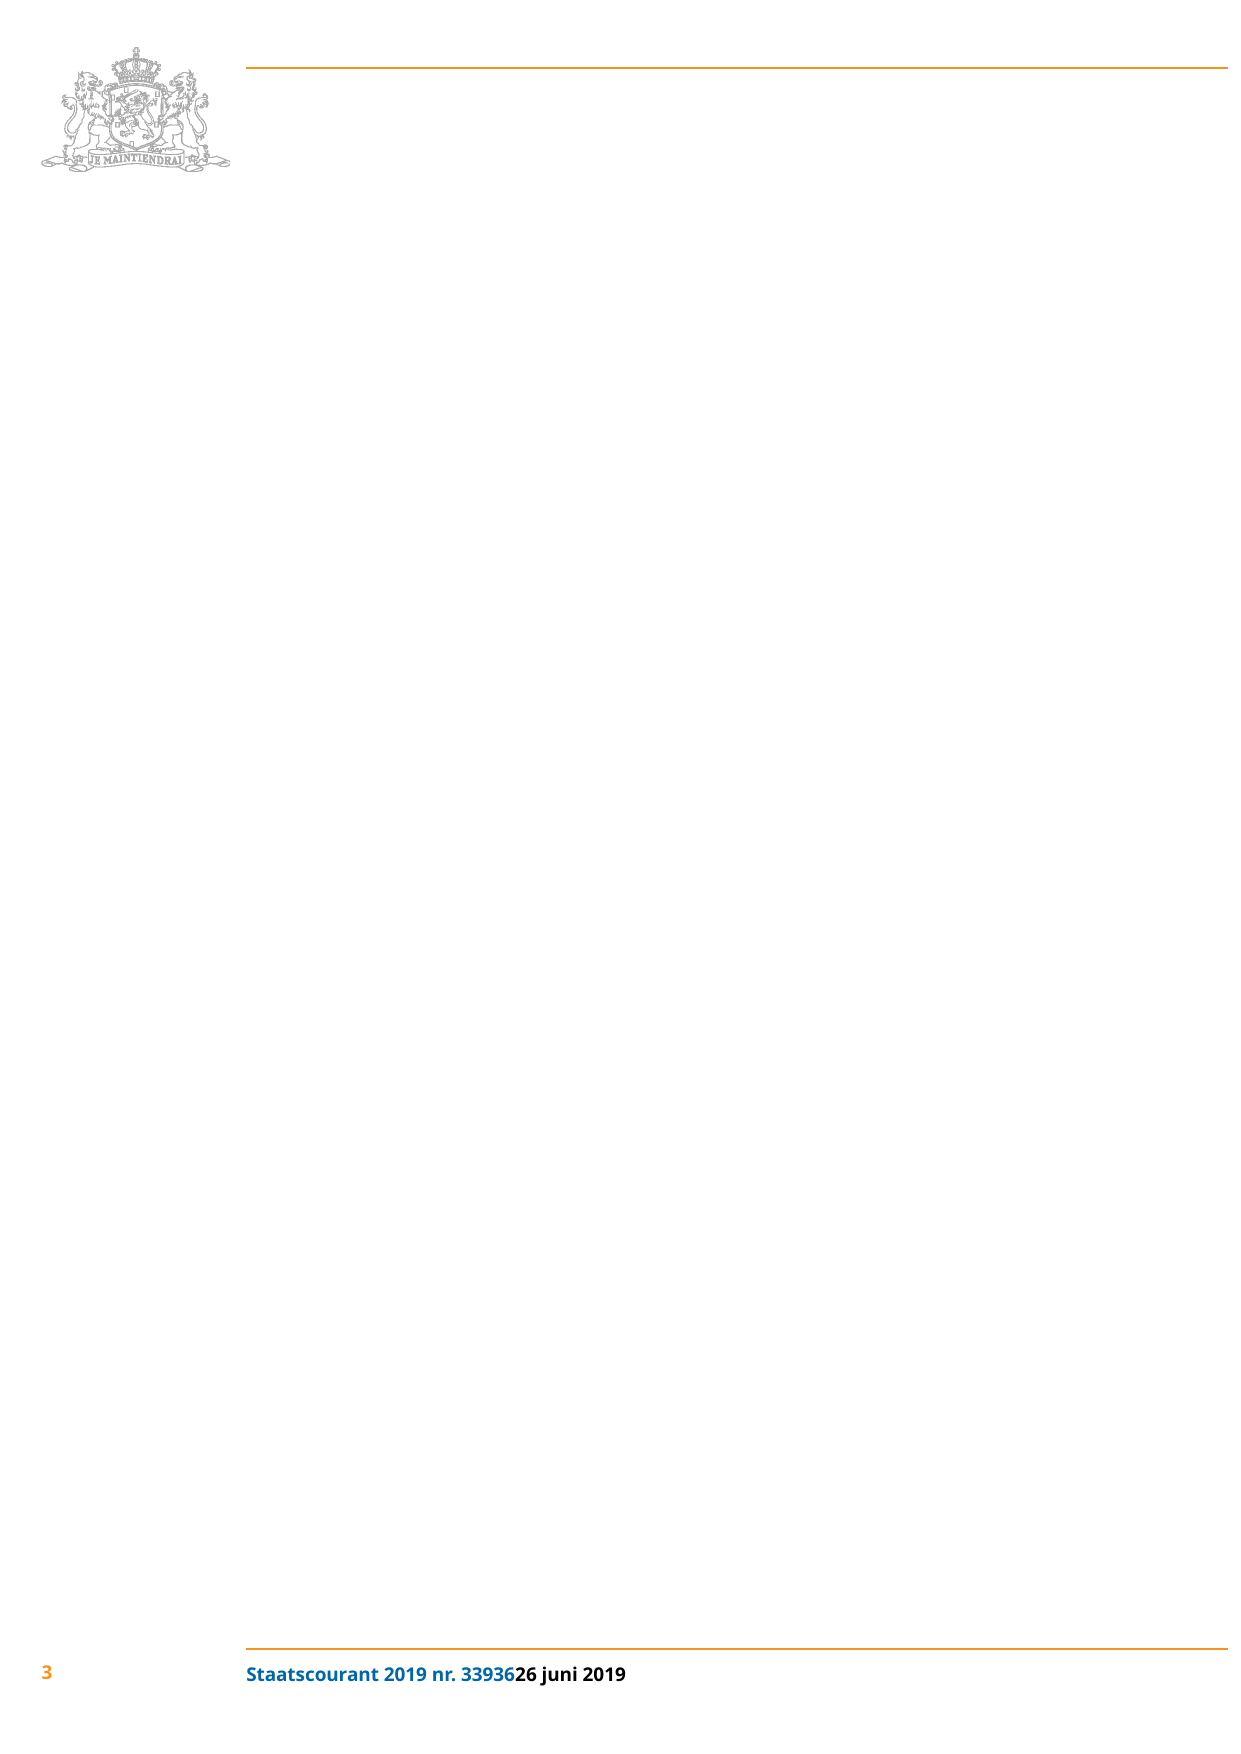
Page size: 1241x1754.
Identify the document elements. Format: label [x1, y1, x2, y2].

picture [41, 47, 231, 172]
